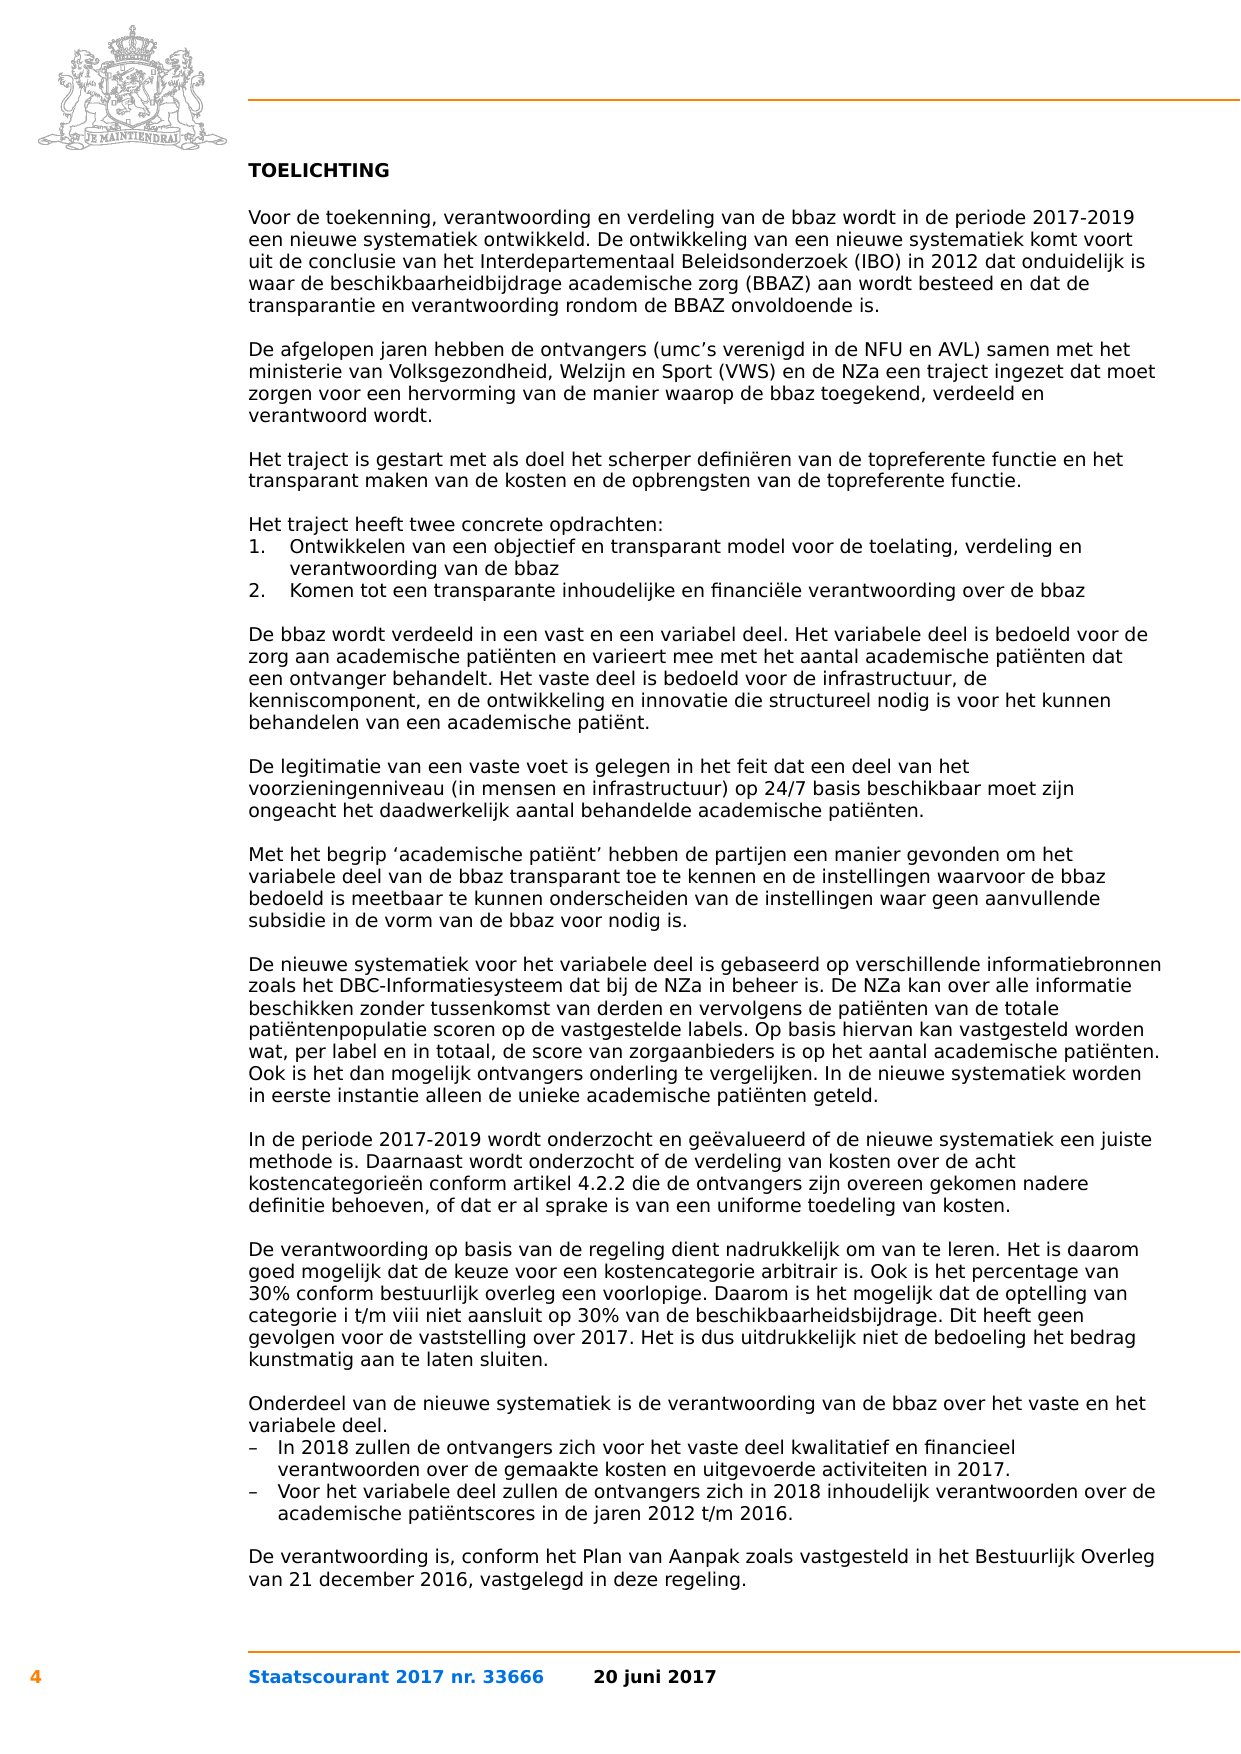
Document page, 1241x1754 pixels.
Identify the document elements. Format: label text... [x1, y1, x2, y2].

text De verantwoording is, conform het Plan van Aanpak zoals vastgesteld in het Bestuurlijk Overleg van 21 december 2016, vastgelegd in deze regeling. [248, 1546, 1163, 1590]
text 1. Ontwikkelen van een objectief en transparant model voor de toelating, verdeling en verantwoording van de bbaz [248, 536, 1163, 580]
text De verantwoording op basis van de regeling dient nadrukkelijk om van te leren. Het is daarom goed mogelijk dat de keuze voor een kostencategorie arbitrair is. Ook is het percentage van 30% conform bestuurlijk overleg een voorlopige. Daarom is het mogelijk dat de optelling van categorie i t/m viii niet aansluit op 30% van de beschikbaarheidsbijdrage. Dit heeft geen gevolgen voor de vaststelling over 2017. Het is dus uitdrukkelijk niet de bedoeling het bedrag kunstmatig aan te laten sluiten. [248, 1239, 1163, 1371]
text Met het begrip ‘academische patiënt’ hebben de partijen een manier gevonden om het variabele deel van de bbaz transparant toe te kennen en de instellingen waarvoor de bbaz bedoeld is meetbaar te kunnen onderscheiden van de instellingen waar geen aanvullende subsidie in de vorm van de bbaz voor nodig is. [248, 844, 1163, 932]
text Het traject heeft twee concrete opdrachten: [248, 514, 1163, 536]
picture [38, 25, 227, 150]
text De bbaz wordt verdeeld in een vast en een variabel deel. Het variabele deel is bedoeld voor de zorg aan academische patiënten en varieert mee met het aantal academische patiënten dat een ontvanger behandelt. Het vaste deel is bedoeld voor de infrastructuur, de kenniscomponent, en de ontwikkeling en innovatie die structureel nodig is voor het kunnen behandelen van een academische patiënt. [248, 624, 1163, 734]
text 2. Komen tot een transparante inhoudelijke en financiële verantwoording over de bbaz [248, 580, 1163, 602]
text De nieuwe systematiek voor het variabele deel is gebaseerd op verschillende informatiebronnen zoals het DBC-Informatiesysteem dat bij de NZa in beheer is. De NZa kan over alle informatie beschikken zonder tussenkomst van derden en vervolgens de patiënten van de totale patiëntenpopulatie scoren op de vastgestelde labels. Op basis hiervan kan vastgesteld worden wat, per label en in totaal, de score van zorgaanbieders is op het aantal academische patiënten. Ook is het dan mogelijk ontvangers onderling te vergelijken. In de nieuwe systematiek worden in eerste instantie alleen de unieke academische patiënten geteld. [248, 953, 1163, 1107]
text Onderdeel van de nieuwe systematiek is de verantwoording van de bbaz over het vaste en het variabele deel. [248, 1393, 1163, 1437]
text De legitimatie van een vaste voet is gelegen in het feit dat een deel van het voorzieningenniveau (in mensen en infrastructuur) op 24/7 basis beschikbaar moet zijn ongeacht het daadwerkelijk aantal behandelde academische patiënten. [248, 756, 1163, 822]
text Voor de toekenning, verantwoording en verdeling van de bbaz wordt in de periode 2017-2019 een nieuwe systematiek ontwikkeld. De ontwikkeling van een nieuwe systematiek komt voort uit de conclusie van het Interdepartementaal Beleidsonderzoek (IBO) in 2012 dat onduidelijk is waar de beschikbaarheidbijdrage academische zorg (BBAZ) aan wordt besteed en dat de transparantie en verantwoording rondom de BBAZ onvoldoende is. [248, 207, 1163, 317]
text – Voor het variabele deel zullen de ontvangers zich in 2018 inhoudelijk verantwoorden over de academische patiëntscores in de jaren 2012 t/m 2016. [248, 1481, 1163, 1524]
text Het traject is gestart met als doel het scherper definiëren van de topreferente functie en het transparant maken van de kosten en de opbrengsten van de topreferente functie. [248, 448, 1163, 492]
text De afgelopen jaren hebben de ontvangers (umc’s verenigd in de NFU en AVL) samen met het ministerie van Volksgezondheid, Welzijn en Sport (VWS) en de NZa een traject ingezet dat moet zorgen voor een hervorming van de manier waarop de bbaz toegekend, verdeeld en verantwoord wordt. [248, 339, 1163, 427]
text In de periode 2017-2019 wordt onderzocht en geëvalueerd of de nieuwe systematiek een juiste methode is. Daarnaast wordt onderzocht of de verdeling van kosten over de acht kostencategorieën conform artikel 4.2.2 die de ontvangers zijn overeen gekomen nadere definitie behoeven, of dat er al sprake is van een uniforme toedeling van kosten. [248, 1129, 1163, 1217]
text – In 2018 zullen de ontvangers zich voor het vaste deel kwalitatief en financieel verantwoorden over de gemaakte kosten en uitgevoerde activiteiten in 2017. [248, 1437, 1163, 1481]
subtitle TOELICHTING [248, 160, 1163, 182]
